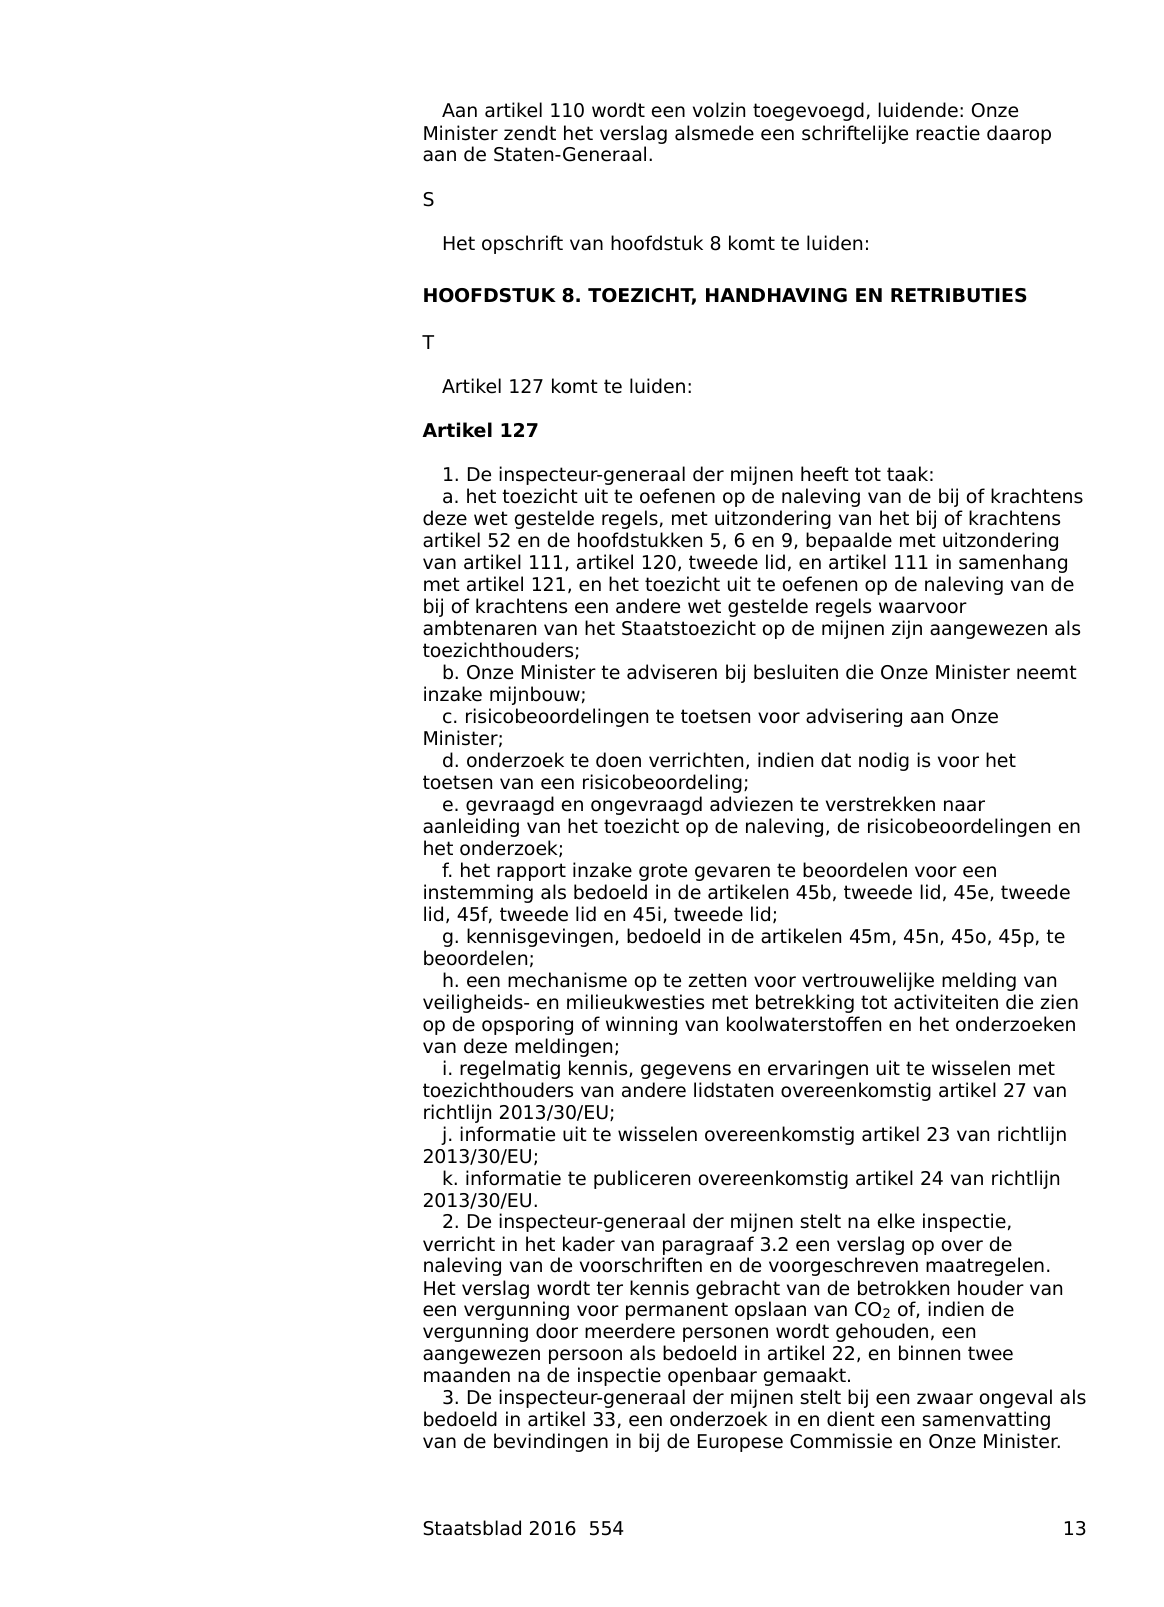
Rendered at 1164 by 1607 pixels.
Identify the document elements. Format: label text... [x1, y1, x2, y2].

text T [422, 332, 1087, 354]
subtitle HOOFDSTUK 8. TOEZICHT, HANDHAVING EN RETRIBUTIES [422, 285, 1087, 307]
text d. onderzoek te doen verrichten, indien dat nodig is voor het toetsen van een risicobeoordeling; [422, 750, 1087, 794]
text i. regelmatig kennis, gegevens en ervaringen uit te wisselen met toezichthouders van andere lidstaten overeenkomstig artikel 27 van richtlijn 2013/30/EU; [422, 1058, 1087, 1123]
text 1. De inspecteur-generaal der mijnen heeft tot taak: [422, 464, 1087, 486]
text S [422, 188, 1087, 211]
text 3. De inspecteur-generaal der mijnen stelt bij een zwaar ongeval als bedoeld in artikel 33, een onderzoek in en dient een samenvatting van de bevindingen in bij de Europese Commissie en Onze Minister. [422, 1387, 1087, 1453]
text f. het rapport inzake grote gevaren te beoordelen voor een instemming als bedoeld in de artikelen 45b, tweede lid, 45e, tweede lid, 45f, tweede lid en 45i, tweede lid; [422, 860, 1087, 926]
text g. kennisgevingen, bedoeld in de artikelen 45m, 45n, 45o, 45p, te beoordelen; [422, 926, 1087, 970]
text a. het toezicht uit te oefenen op de naleving van de bij of krachtens deze wet gestelde regels, met uitzondering van het bij of krachtens artikel 52 en de hoofdstukken 5, 6 en 9, bepaalde met uitzondering van artikel 111, artikel 120, tweede lid, en artikel 111 in samenhang met artikel 121, en het toezicht uit te oefenen op de naleving van de bij of krachtens een andere wet gestelde regels waarvoor ambtenaren van het Staatstoezicht op de mijnen zijn aangewezen als toezichthouders; [422, 486, 1087, 662]
text 2. De inspecteur-generaal der mijnen stelt na elke inspectie, verricht in het kader van paragraaf 3.2 een verslag op over de naleving van de voorschriften en de voorgeschreven maatregelen. Het verslag wordt ter kennis gebracht van de betrokken houder van een vergunning voor permanent opslaan van CO2 of, indien de vergunning door meerdere personen wordt gehouden, een aangewezen persoon als bedoeld in artikel 22, en binnen twee maanden na de inspectie openbaar gemaakt. [422, 1211, 1087, 1387]
text b. Onze Minister te adviseren bij besluiten die Onze Minister neemt inzake mijnbouw; [422, 662, 1087, 706]
text Artikel 127 komt te luiden: [422, 376, 1087, 398]
subtitle Artikel 127 [422, 420, 1087, 442]
text Aan artikel 110 wordt een volzin toegevoegd, luidende: Onze Minister zendt het verslag alsmede een schriftelijke reactie daarop aan de Staten-Generaal. [422, 100, 1087, 166]
text Het opschrift van hoofdstuk 8 komt te luiden: [422, 233, 1087, 255]
text k. informatie te publiceren overeenkomstig artikel 24 van richtlijn 2013/30/EU. [422, 1167, 1087, 1211]
text j. informatie uit te wisselen overeenkomstig artikel 23 van richtlijn 2013/30/EU; [422, 1123, 1087, 1167]
text h. een mechanisme op te zetten voor vertrouwelijke melding van veiligheids- en milieukwesties met betrekking tot activiteiten die zien op de opsporing of winning van koolwaterstoffen en het onderzoeken van deze meldingen; [422, 970, 1087, 1058]
text e. gevraagd en ongevraagd adviezen te verstrekken naar aanleiding van het toezicht op de naleving, de risicobeoordelingen en het onderzoek; [422, 794, 1087, 860]
text c. risicobeoordelingen te toetsen voor advisering aan Onze Minister; [422, 706, 1087, 750]
